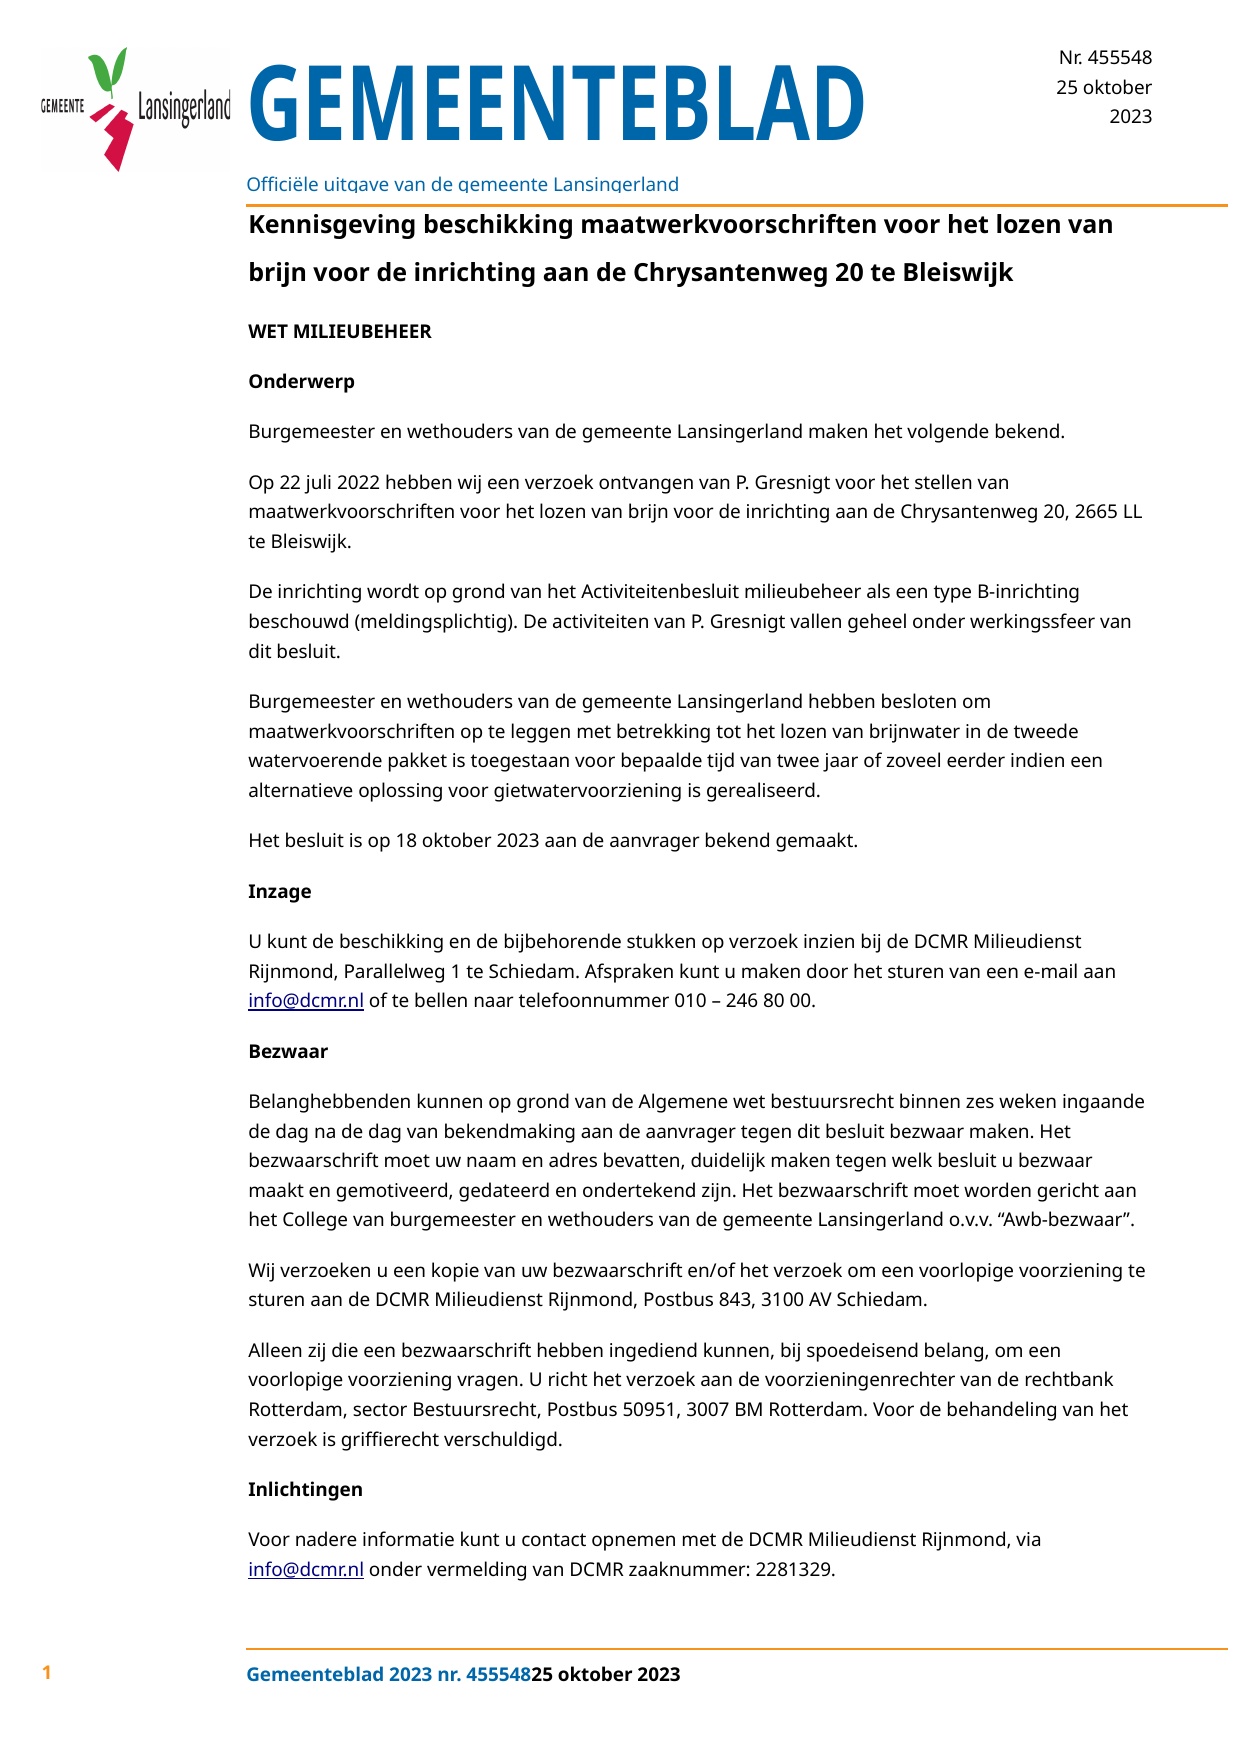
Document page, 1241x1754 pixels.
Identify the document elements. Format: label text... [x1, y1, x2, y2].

text Belanghebbenden kunnen op grond van de Algemene wet bestuursrecht binnen zes weken ingaande de dag na de dag van bekendmaking aan de aanvrager tegen dit besluit bezwaar maken. Het bezwaarschrift moet uw naam en adres bevatten, duidelijk maken tegen welk besluit u bezwaar maakt en gemotiveerd, gedateerd en ondertekend zijn. Het bezwaarschrift moet worden gericht aan het College van burgemeester en wethouders van de gemeente Lansingerland o.v.v. “Awb-bezwaar”. [248, 1088, 1152, 1232]
text Inlichtingen [248, 1476, 1152, 1502]
picture [41, 47, 231, 172]
text Op 22 juli 2022 hebben wij een verzoek ontvangen van P. Gresnigt voor het stellen van maatwerkvoorschriften voor het lozen van brijn voor de inrichting aan de Chrysantenweg 20, 2665 LL te Bleiswijk. [248, 469, 1152, 554]
text Burgemeester en wethouders van de gemeente Lansingerland hebben besloten om maatwerkvoorschriften op te leggen met betrekking tot het lozen van brijnwater in de tweede watervoerende pakket is toegestaan voor bepaalde tijd van twee jaar of zoveel eerder indien een alternatieve oplossing voor gietwatervoorziening is gerealiseerd. [248, 688, 1152, 803]
text Inzage [248, 878, 1152, 904]
text Burgemeester en wethouders van de gemeente Lansingerland maken het volgende bekend. [248, 419, 1152, 444]
text Het besluit is op 18 oktober 2023 aan de aanvrager bekend gemaakt. [248, 827, 1152, 853]
text Kennisgeving beschikking maatwerkvoorschriften voor het lozen van brijn voor de inrichting aan de Chrysantenweg 20 te Bleiswijk [248, 207, 1152, 288]
text De inrichting wordt op grond van het Activiteitenbesluit milieubeheer als een type B-inrichting beschouwd (meldingsplichtig). De activiteiten van P. Gresnigt vallen geheel onder werkingssfeer van dit besluit. [248, 579, 1152, 664]
text Wij verzoeken u een kopie van uw bezwaarschrift en/of het verzoek om een voorlopige voorziening te sturen aan de DCMR Milieudienst Rijnmond, Postbus 843, 3100 AV Schiedam. [248, 1257, 1152, 1312]
text Onderwerp [248, 368, 1152, 394]
text Alleen zij die een bezwaarschrift hebben ingediend kunnen, bij spoedeisend belang, om een voorlopige voorziening vragen. U richt het verzoek aan de voorzieningenrechter van de rechtbank Rotterdam, sector Bestuursrecht, Postbus 50951, 3007 BM Rotterdam. Voor de behandeling van het verzoek is griffierecht verschuldigd. [248, 1337, 1152, 1452]
text WET MILIEUBEHEER [248, 318, 1152, 344]
text U kunt de beschikking en de bijbehorende stukken op verzoek inzien bij de DCMR Milieudienst Rijnmond, Parallelweg 1 te Schiedam. Afspraken kunt u maken door het sturen van een e-mail aan info@dcmr.nl of te bellen naar telefoonnummer 010 – 246 80 00. [248, 928, 1152, 1013]
text Voor nadere informatie kunt u contact opnemen met de DCMR Milieudienst Rijnmond, via info@dcmr.nl onder vermelding van DCMR zaaknummer: 2281329. [248, 1527, 1152, 1582]
text Bezwaar [248, 1038, 1152, 1064]
